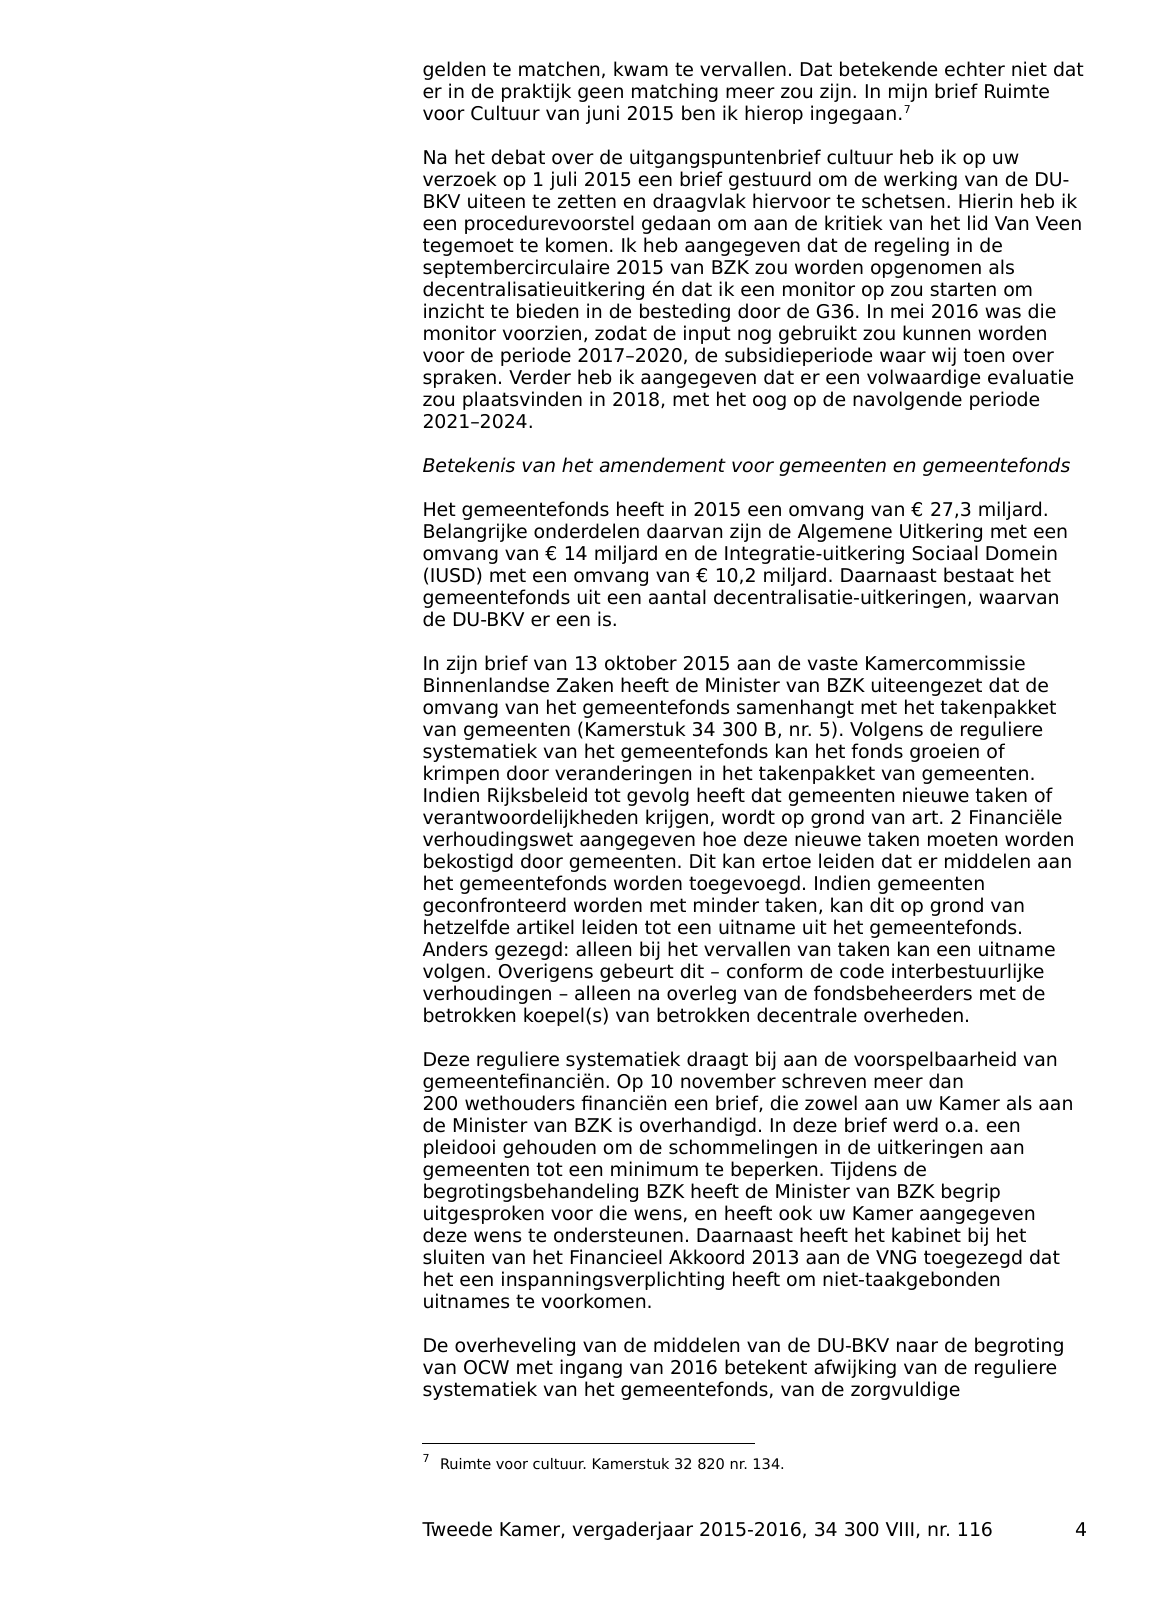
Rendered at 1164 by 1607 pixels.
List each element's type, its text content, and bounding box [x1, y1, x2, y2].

subtitle Betekenis van het amendement voor gemeenten en gemeentefonds [422, 455, 1087, 477]
text Ruimte voor cultuur. Kamerstuk 32 820 nr. 134. [422, 1452, 1087, 1474]
text Deze reguliere systematiek draagt bij aan de voorspelbaarheid van gemeentefinanciën. Op 10 november schreven meer dan 200 wethouders financiën een brief, die zowel aan uw Kamer als aan de Minister van BZK is overhandigd. In deze brief werd o.a. een pleidooi gehouden om de schommelingen in de uitkeringen aan gemeenten tot een minimum te beperken. Tijdens de begrotingsbehandeling BZK heeft de Minister van BZK begrip uitgesproken voor die wens, en heeft ook uw Kamer aangegeven deze wens te ondersteunen. Daarnaast heeft het kabinet bij het sluiten van het Financieel Akkoord 2013 aan de VNG toegezegd dat het een inspanningsverplichting heeft om niet-taakgebonden uitnames te voorkomen. [422, 1049, 1087, 1313]
text Het gemeentefonds heeft in 2015 een omvang van € 27,3 miljard. Belangrijke onderdelen daarvan zijn de Algemene Uitkering met een omvang van € 14 miljard en de Integratie-uitkering Sociaal Domein (IUSD) met een omvang van € 10,2 miljard. Daarnaast bestaat het gemeentefonds uit een aantal decentralisatie-uitkeringen, waarvan de DU-BKV er een is. [422, 499, 1087, 631]
text gelden te matchen, kwam te vervallen. Dat betekende echter niet dat er in de praktijk geen matching meer zou zijn. In mijn brief Ruimte voor Cultuur van juni 2015 ben ik hierop ingegaan. [422, 59, 1087, 125]
text In zijn brief van 13 oktober 2015 aan de vaste Kamercommissie Binnenlandse Zaken heeft de Minister van BZK uiteengezet dat de omvang van het gemeentefonds samenhangt met het takenpakket van gemeenten (Kamerstuk 34 300 B, nr. 5). Volgens de reguliere systematiek van het gemeentefonds kan het fonds groeien of krimpen door veranderingen in het takenpakket van gemeenten. Indien Rijksbeleid tot gevolg heeft dat gemeenten nieuwe taken of verantwoordelijkheden krijgen, wordt op grond van art. 2 Financiële verhoudingswet aangegeven hoe deze nieuwe taken moeten worden bekostigd door gemeenten. Dit kan ertoe leiden dat er middelen aan het gemeentefonds worden toegevoegd. Indien gemeenten geconfronteerd worden met minder taken, kan dit op grond van hetzelfde artikel leiden tot een uitname uit het gemeentefonds. Anders gezegd: alleen bij het vervallen van taken kan een uitname volgen. Overigens gebeurt dit – conform de code interbestuurlijke verhoudingen – alleen na overleg van de fondsbeheerders met de betrokken koepel(s) van betrokken decentrale overheden. [422, 653, 1087, 1027]
text Na het debat over de uitgangspuntenbrief cultuur heb ik op uw verzoek op 1 juli 2015 een brief gestuurd om de werking van de DU-BKV uiteen te zetten en draagvlak hiervoor te schetsen. Hierin heb ik een procedurevoorstel gedaan om aan de kritiek van het lid Van Veen tegemoet te komen. Ik heb aangegeven dat de regeling in de septembercirculaire 2015 van BZK zou worden opgenomen als decentralisatieuitkering én dat ik een monitor op zou starten om inzicht te bieden in de besteding door de G36. In mei 2016 was die monitor voorzien, zodat de input nog gebruikt zou kunnen worden voor de periode 2017–2020, de subsidieperiode waar wij toen over spraken. Verder heb ik aangegeven dat er een volwaardige evaluatie zou plaatsvinden in 2018, met het oog op de navolgende periode 2021–2024. [422, 147, 1087, 433]
text De overheveling van de middelen van de DU-BKV naar de begroting van OCW met ingang van 2016 betekent afwijking van de reguliere systematiek van het gemeentefonds, van de zorgvuldige [422, 1335, 1087, 1401]
